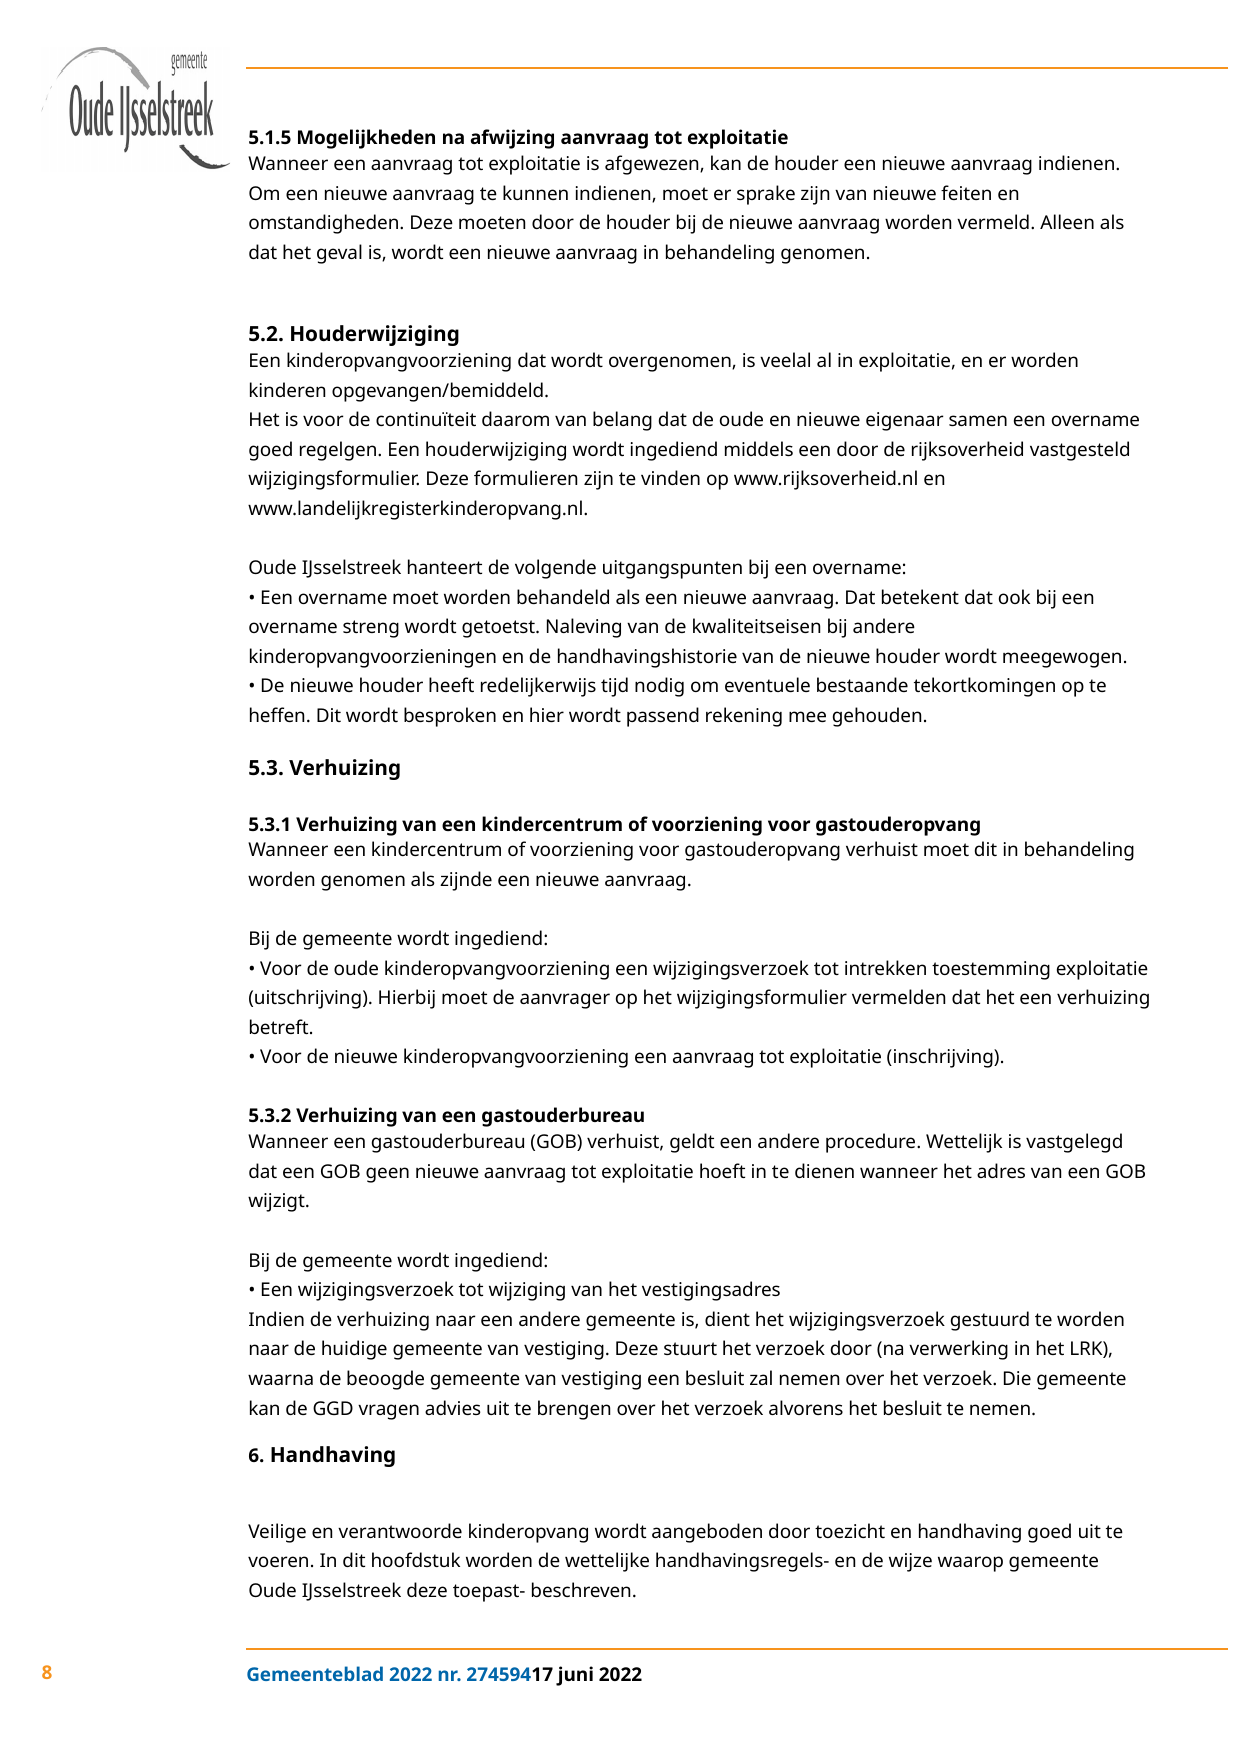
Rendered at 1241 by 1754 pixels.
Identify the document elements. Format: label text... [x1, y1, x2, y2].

text Indien de verhuizing naar een andere gemeente is, dient het wijzigingsverzoek gestuurd te worden naar de huidige gemeente van vestiging. Deze stuurt het verzoek door (na verwerking in het LRK), waarna de beoogde gemeente van vestiging een besluit zal nemen over het verzoek. Die gemeente kan de GGD vragen advies uit te brengen over het verzoek alvorens het besluit te nemen. [248, 1306, 1152, 1420]
text • De nieuwe houder heeft redelijkerwijs tijd nodig om eventuele bestaande tekortkomingen op te heffen. Dit wordt besproken en hier wordt passend rekening mee gehouden. [248, 673, 1152, 728]
text 5.3.2 Verhuizing van een gastouderbureau [248, 1103, 1152, 1128]
text Bij de gemeente wordt ingediend: [248, 925, 1152, 951]
text Oude IJsselstreek hanteert de volgende uitgangspunten bij een overname: [248, 554, 1152, 580]
text Een kinderopvangvoorziening dat wordt overgenomen, is veelal al in exploitatie, en er worden kinderen opgevangen/bemiddeld. [248, 347, 1152, 403]
text Wanneer een aanvraag tot exploitatie is afgewezen, kan de houder een nieuwe aanvraag indienen. Om een nieuwe aanvraag te kunnen indienen, moet er sprake zijn van nieuwe feiten en omstandigheden. Deze moeten door de houder bij de nieuwe aanvraag worden vermeld. Alleen als dat het geval is, wordt een nieuwe aanvraag in behandeling genomen. [248, 150, 1152, 264]
text Het is voor de continuïteit daarom van belang dat de oude en nieuwe eigenaar samen een overname goed regelgen. Een houderwijziging wordt ingediend middels een door de rijksoverheid vastgesteld wijzigingsformulier. Deze formulieren zijn te vinden op www.rijksoverheid.nl en www.landelijkregisterkinderopvang.nl. [248, 406, 1152, 521]
text Bij de gemeente wordt ingediend: [248, 1247, 1152, 1272]
text 5.2. Houderwijziging [248, 319, 1152, 347]
text Wanneer een kindercentrum of voorziening voor gastouderopvang verhuist moet dit in behandeling worden genomen als zijnde een nieuwe aanvraag. [248, 836, 1152, 892]
text • Een wijzigingsverzoek tot wijziging van het vestigingsadres [248, 1276, 1152, 1302]
text 6. Handhaving [248, 1440, 1152, 1469]
picture [41, 47, 231, 172]
text • Voor de oude kinderopvangvoorziening een wijzigingsverzoek tot intrekken toestemming exploitatie (uitschrijving). Hierbij moet de aanvrager op het wijzigingsformulier vermelden dat het een verhuizing betreft. [248, 955, 1152, 1040]
text 5.3.1 Verhuizing van een kindercentrum of voorziening voor gastouderopvang [248, 811, 1152, 836]
text Veilige en verantwoorde kinderopvang wordt aangeboden door toezicht en handhaving goed uit te voeren. In dit hoofdstuk worden de wettelijke handhavingsregels- en de wijze waarop gemeente Oude IJsselstreek deze toepast- beschreven. [248, 1518, 1152, 1603]
text 5.1.5 Mogelijkheden na afwijzing aanvraag tot exploitatie [248, 124, 1152, 150]
text Wanneer een gastouderbureau (GOB) verhuist, geldt een andere procedure. Wettelijk is vastgelegd dat een GOB geen nieuwe aanvraag tot exploitatie hoeft in te dienen wanneer het adres van een GOB wijzigt. [248, 1128, 1152, 1213]
text 5.3. Verhuizing [248, 753, 1152, 781]
text • Voor de nieuwe kinderopvangvoorziening een aanvraag tot exploitatie (inschrijving). [248, 1043, 1152, 1069]
text • Een overname moet worden behandeld als een nieuwe aanvraag. Dat betekent dat ook bij een overname streng wordt getoetst. Naleving van de kwaliteitseisen bij andere kinderopvangvoorzieningen en de handhavingshistorie van de nieuwe houder wordt meegewogen. [248, 584, 1152, 669]
